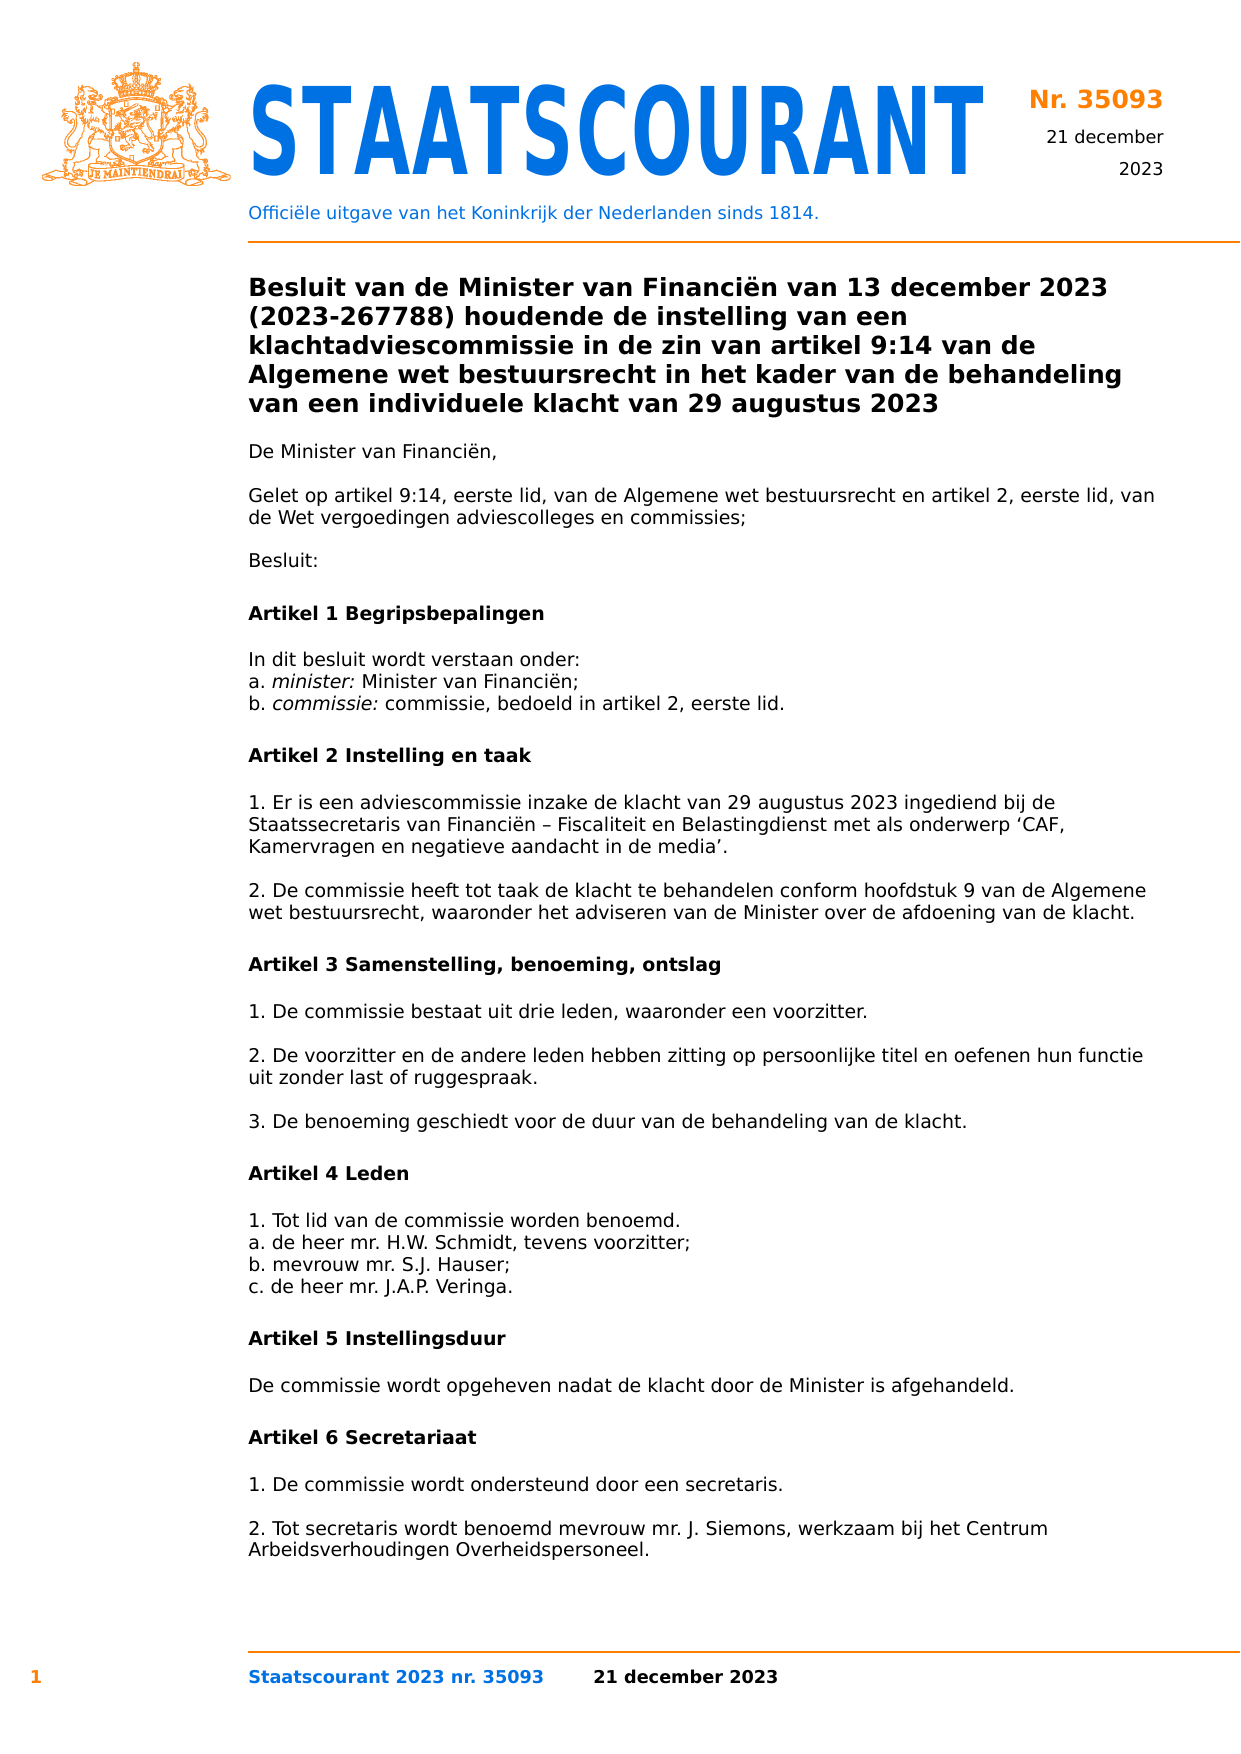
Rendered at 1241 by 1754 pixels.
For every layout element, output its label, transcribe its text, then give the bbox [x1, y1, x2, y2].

text b. commissie: commissie, bedoeld in artikel 2, eerste lid. [248, 693, 1163, 715]
table_header Nr. 35093 [998, 62, 1240, 121]
text Besluit: [248, 550, 1163, 572]
text 2. De voorzitter en de andere leden hebben zitting op persoonlijke titel en oefenen hun functie uit zonder last of ruggespraak. [248, 1045, 1163, 1089]
subtitle Artikel 1 Begripsbepalingen [248, 602, 1163, 624]
picture [41, 62, 231, 186]
subtitle Artikel 5 Instellingsduur [248, 1328, 1163, 1349]
text 1. Tot lid van de commissie worden benoemd. [248, 1210, 1163, 1232]
text 2. De commissie heeft tot taak de klacht te behandelen conform hoofdstuk 9 van de Algemene wet bestuursrecht, waaronder het adviseren van de Minister over de afdoening van de klacht. [248, 880, 1163, 924]
text Gelet op artikel 9:14, eerste lid, van de Algemene wet bestuursrecht en artikel 2, eerste lid, van de Wet vergoedingen adviescolleges en commissies; [248, 484, 1163, 528]
text 1. De commissie wordt ondersteund door een secretaris. [248, 1473, 1163, 1496]
text a. minister: Minister van Financiën; [248, 671, 1163, 693]
table_cell 21 december [998, 121, 1240, 153]
text c. de heer mr. J.A.P. Veringa. [248, 1276, 1163, 1298]
text In dit besluit wordt verstaan onder: [248, 649, 1163, 671]
text 1. Er is een adviescommissie inzake de klacht van 29 augustus 2023 ingediend bij de Staatssecretaris van Financiën – Fiscaliteit en Belastingdienst met als onderwerp ‘CAF, Kamervragen en negatieve aandacht in de media’. [248, 792, 1163, 858]
subtitle Besluit van de Minister van Financiën van 13 december 2023 (2023-267788) houdende de instelling van een klachtadviescommissie in de zin van artikel 9:14 van de Algemene wet bestuursrecht in het kader van de behandeling van een individuele klacht van 29 augustus 2023 [248, 273, 1163, 419]
subtitle Artikel 4 Leden [248, 1163, 1163, 1185]
table_header [25, 62, 248, 241]
table_cell Officiële uitgave van het Koninkrijk der Nederlanden sinds 1814. [248, 203, 1240, 241]
subtitle Artikel 3 Samenstelling, benoeming, ontslag [248, 954, 1163, 976]
text 3. De benoeming geschiedt voor de duur van de behandeling van de klacht. [248, 1111, 1163, 1133]
text 1. De commissie bestaat uit drie leden, waaronder een voorzitter. [248, 1001, 1163, 1023]
table_cell 2023 [998, 153, 1240, 203]
text 2. Tot secretaris wordt benoemd mevrouw mr. J. Siemons, werkzaam bij het Centrum Arbeidsverhoudingen Overheidspersoneel. [248, 1517, 1163, 1561]
table_header STAATSCOURANT [248, 62, 998, 203]
text b. mevrouw mr. S.J. Hauser; [248, 1254, 1163, 1276]
text De commissie wordt opgeheven nadat de klacht door de Minister is afgehandeld. [248, 1374, 1163, 1397]
subtitle Artikel 2 Instelling en taak [248, 745, 1163, 767]
text a. de heer mr. H.W. Schmidt, tevens voorzitter; [248, 1232, 1163, 1254]
subtitle Artikel 6 Secretariaat [248, 1427, 1163, 1448]
text De Minister van Financiën, [248, 441, 1163, 463]
